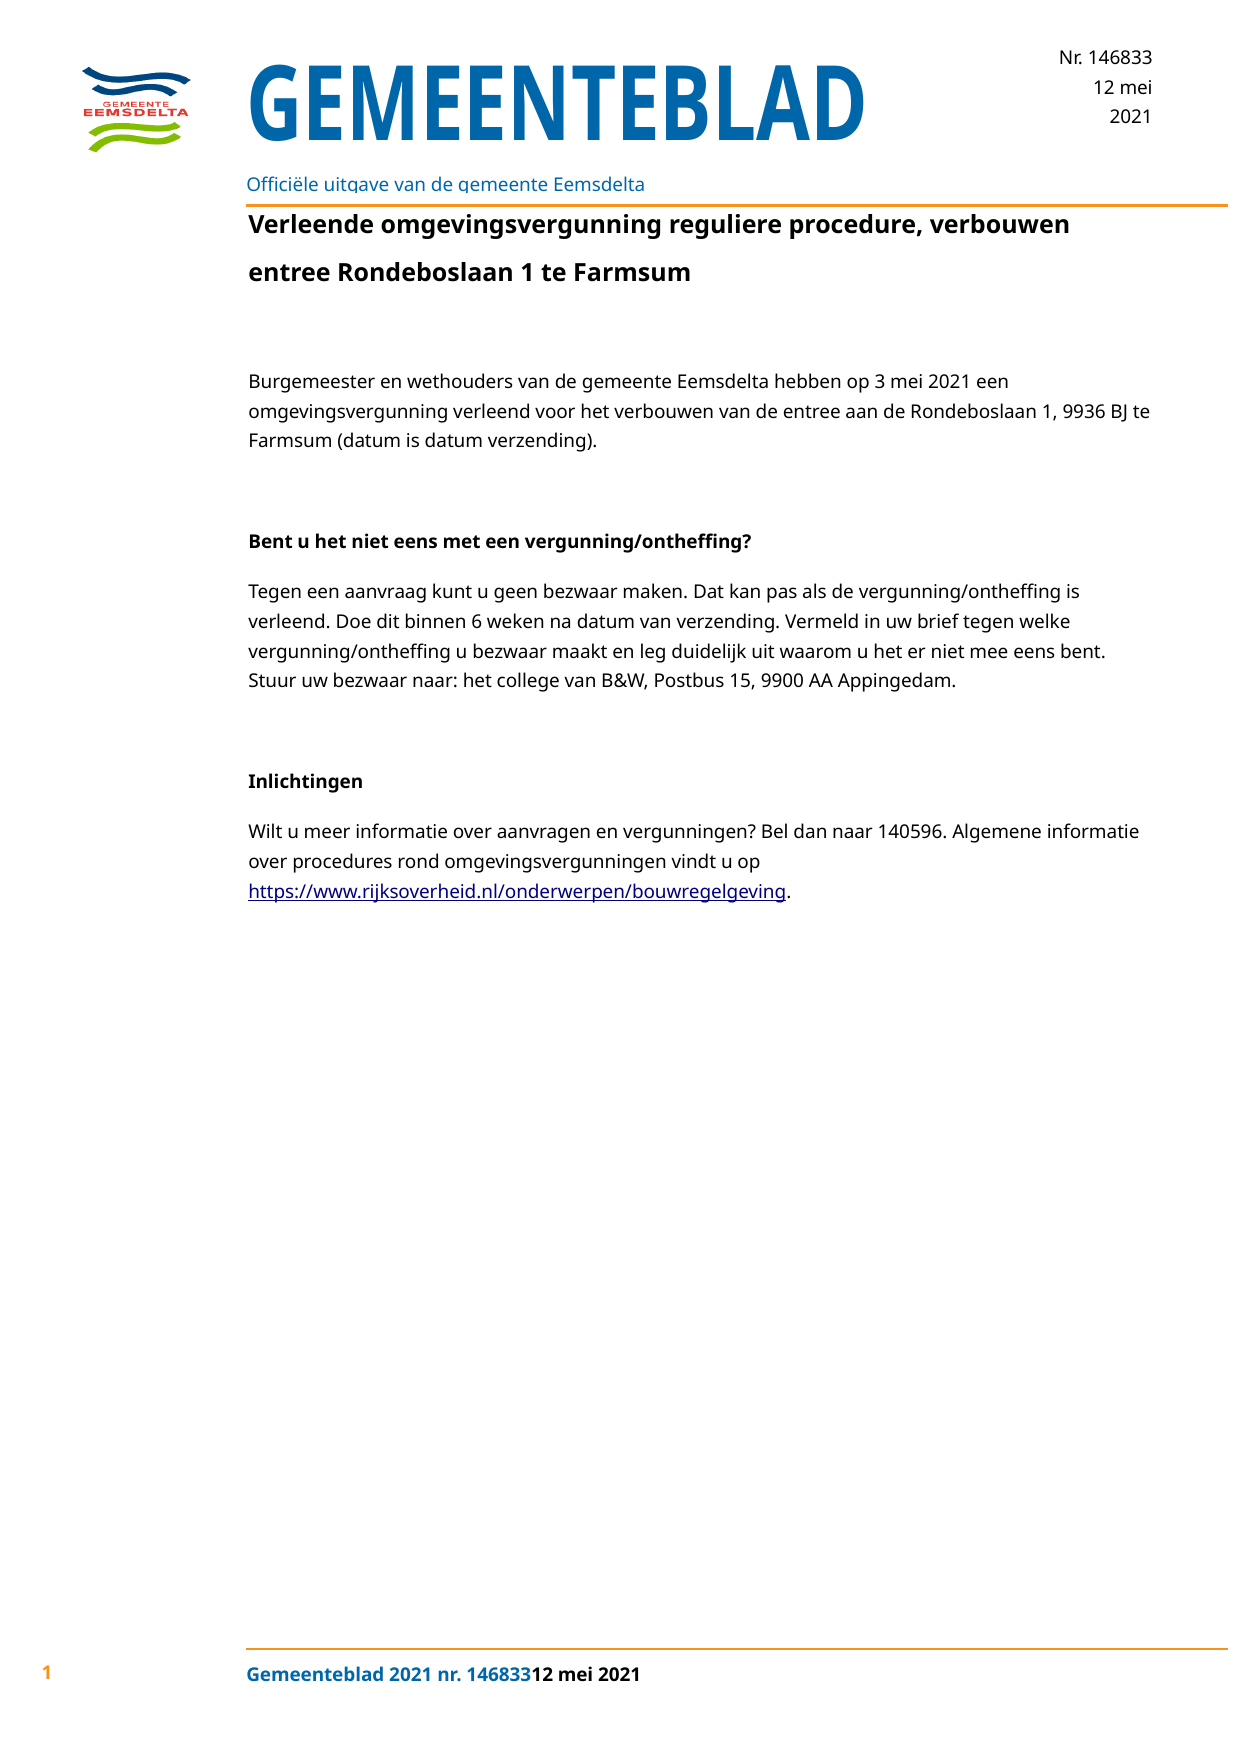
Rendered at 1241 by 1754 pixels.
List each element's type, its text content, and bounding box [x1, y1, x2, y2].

text Verleende omgevingsvergunning reguliere procedure, verbouwen entree Rondeboslaan 1 te Farmsum [248, 207, 1152, 288]
text Inlichtingen [248, 768, 1152, 794]
text Bent u het niet eens met een vergunning/ontheffing? [248, 528, 1152, 554]
text Burgemeester en wethouders van de gemeente Eemsdelta hebben op 3 mei 2021 een omgevingsvergunning verleend voor het verbouwen van de entree aan de Rondeboslaan 1, 9936 BJ te Farmsum (datum is datum verzending). [248, 368, 1152, 453]
text Tegen een aanvraag kunt u geen bezwaar maken. Dat kan pas als de vergunning/ontheffing is verleend. Doe dit binnen 6 weken na datum van verzending. Vermeld in uw brief tegen welke vergunning/ontheffing u bezwaar maakt en leg duidelijk uit waarom u het er niet mee eens bent. Stuur uw bezwaar naar: het college van B&W, Postbus 15, 9900 AA Appingedam. [248, 579, 1152, 693]
picture [41, 47, 231, 172]
text Wilt u meer informatie over aanvragen en vergunningen? Bel dan naar 140596. Algemene informatie over procedures rond omgevingsvergunningen vindt u op https://www.rijksoverheid.nl/onderwerpen/bouwregelgeving. [248, 819, 1152, 904]
